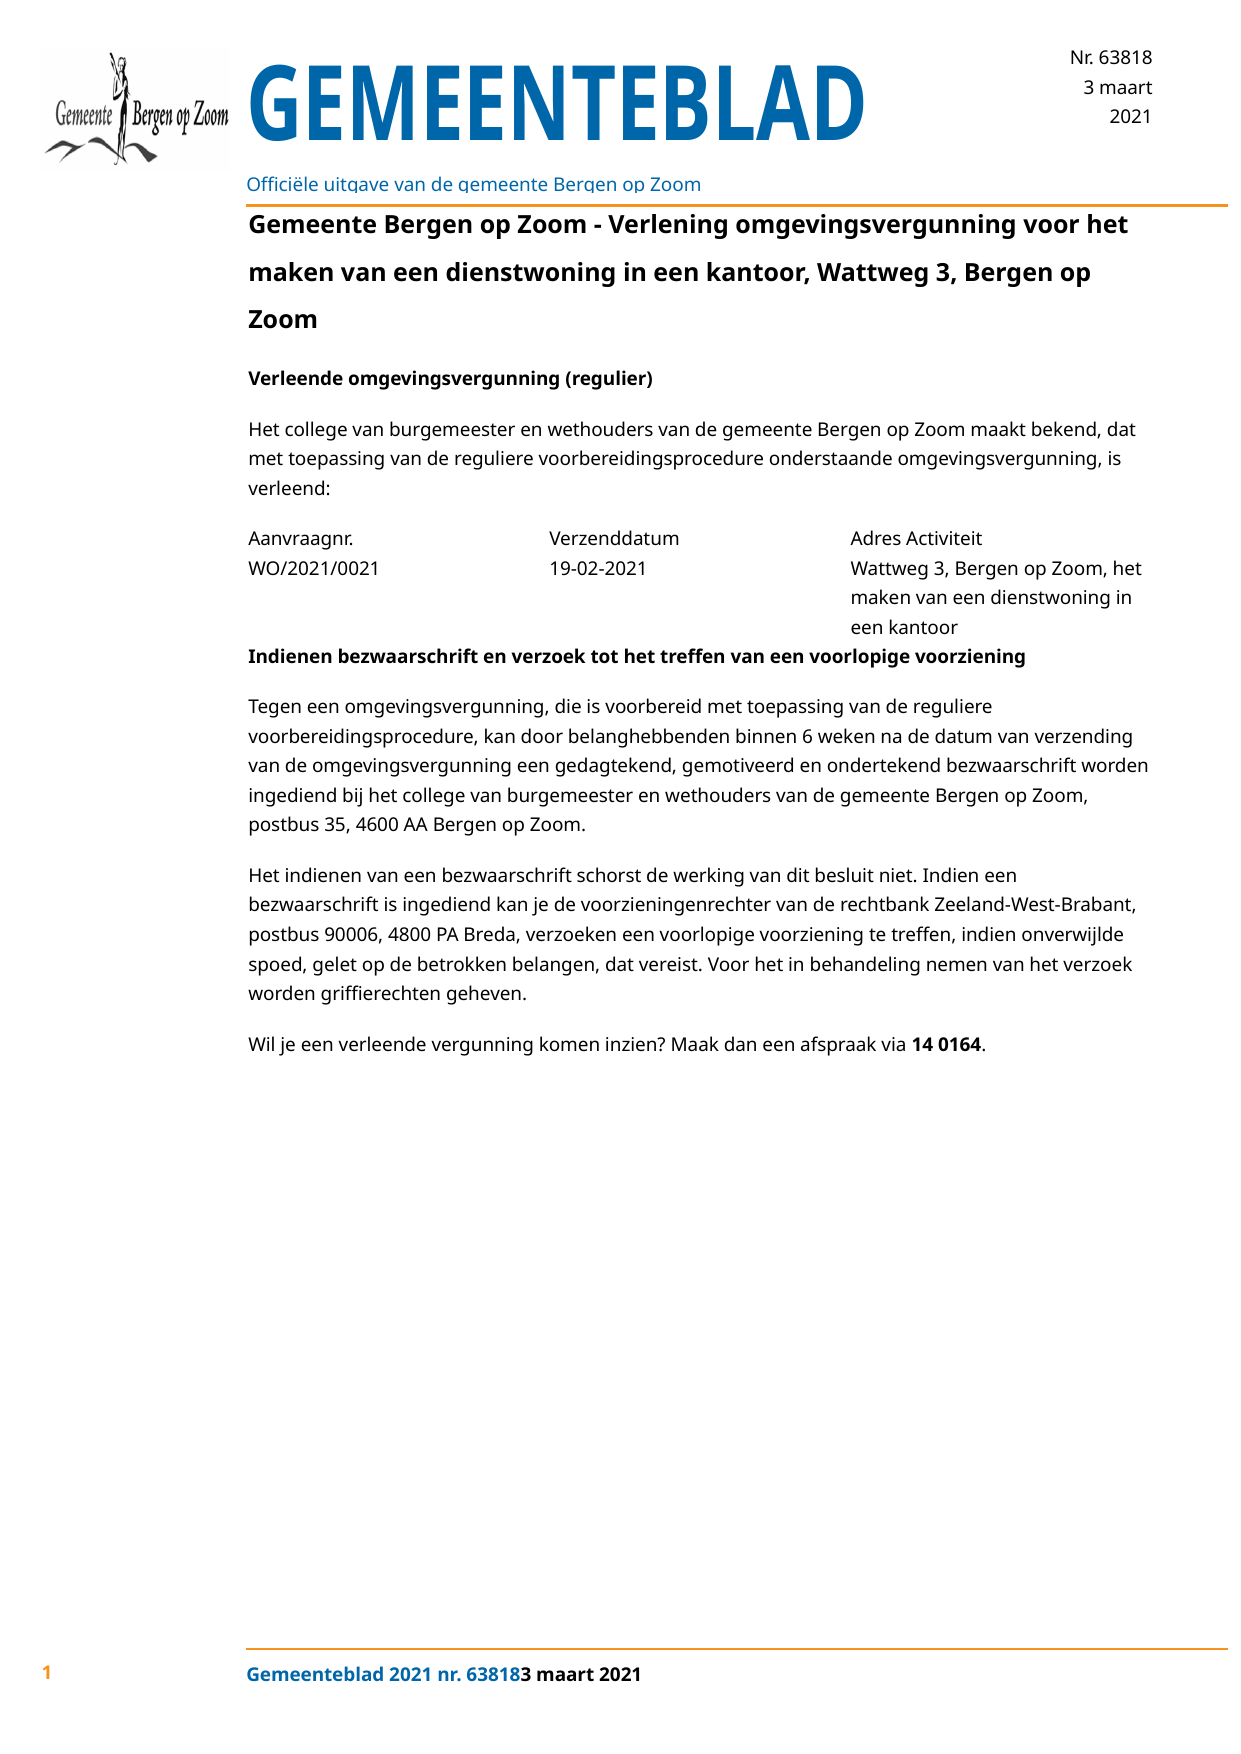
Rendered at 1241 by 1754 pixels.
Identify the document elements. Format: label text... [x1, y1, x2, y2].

table_header 19-02-2021 [549, 555, 850, 639]
table_header Wattweg 3, Bergen op Zoom, het maken van een dienstwoning in een kantoor [850, 555, 1152, 639]
text Gemeente Bergen op Zoom - Verlening omgevingsvergunning voor het maken van een dienstwoning in een kantoor, Wattweg 3, Bergen op Zoom [248, 207, 1152, 336]
picture [41, 47, 231, 172]
text Tegen een omgevingsvergunning, die is voorbereid met toepassing van de reguliere voorbereidingsprocedure, kan door belanghebbenden binnen 6 weken na de datum van verzending van de omgevingsvergunning een gedagtekend, gemotiveerd en ondertekend bezwaarschrift worden ingediend bij het college van burgemeester en wethouders van de gemeente Bergen op Zoom, postbus 35, 4600 AA Bergen op Zoom. [248, 693, 1152, 837]
text Het college van burgemeester en wethouders van de gemeente Bergen op Zoom maakt bekend, dat met toepassing van de reguliere voorbereidingsprocedure onderstaande omgevingsvergunning, is verleend: [248, 416, 1152, 501]
table_header Adres Activiteit [850, 526, 1152, 551]
table_header Verzenddatum [549, 526, 850, 551]
table_header Aanvraagnr. [248, 526, 549, 551]
text Indienen bezwaarschrift en verzoek tot het treffen van een voorlopige voorziening [248, 643, 1152, 668]
table_header WO/2021/0021 [248, 555, 549, 639]
text Het indienen van een bezwaarschrift schorst de werking van dit besluit niet. Indien een bezwaarschrift is ingediend kan je de voorzieningenrechter van de rechtbank Zeeland-West-Brabant, postbus 90006, 4800 PA Breda, verzoeken een voorlopige voorziening te treffen, indien onverwijlde spoed, gelet op de betrokken belangen, dat vereist. Voor het in behandeling nemen van het verzoek worden griffierechten geheven. [248, 862, 1152, 1006]
text Verleende omgevingsvergunning (regulier) [248, 366, 1152, 391]
text Wil je een verleende vergunning komen inzien? Maak dan een afspraak via 14 0164. [248, 1031, 1152, 1056]
